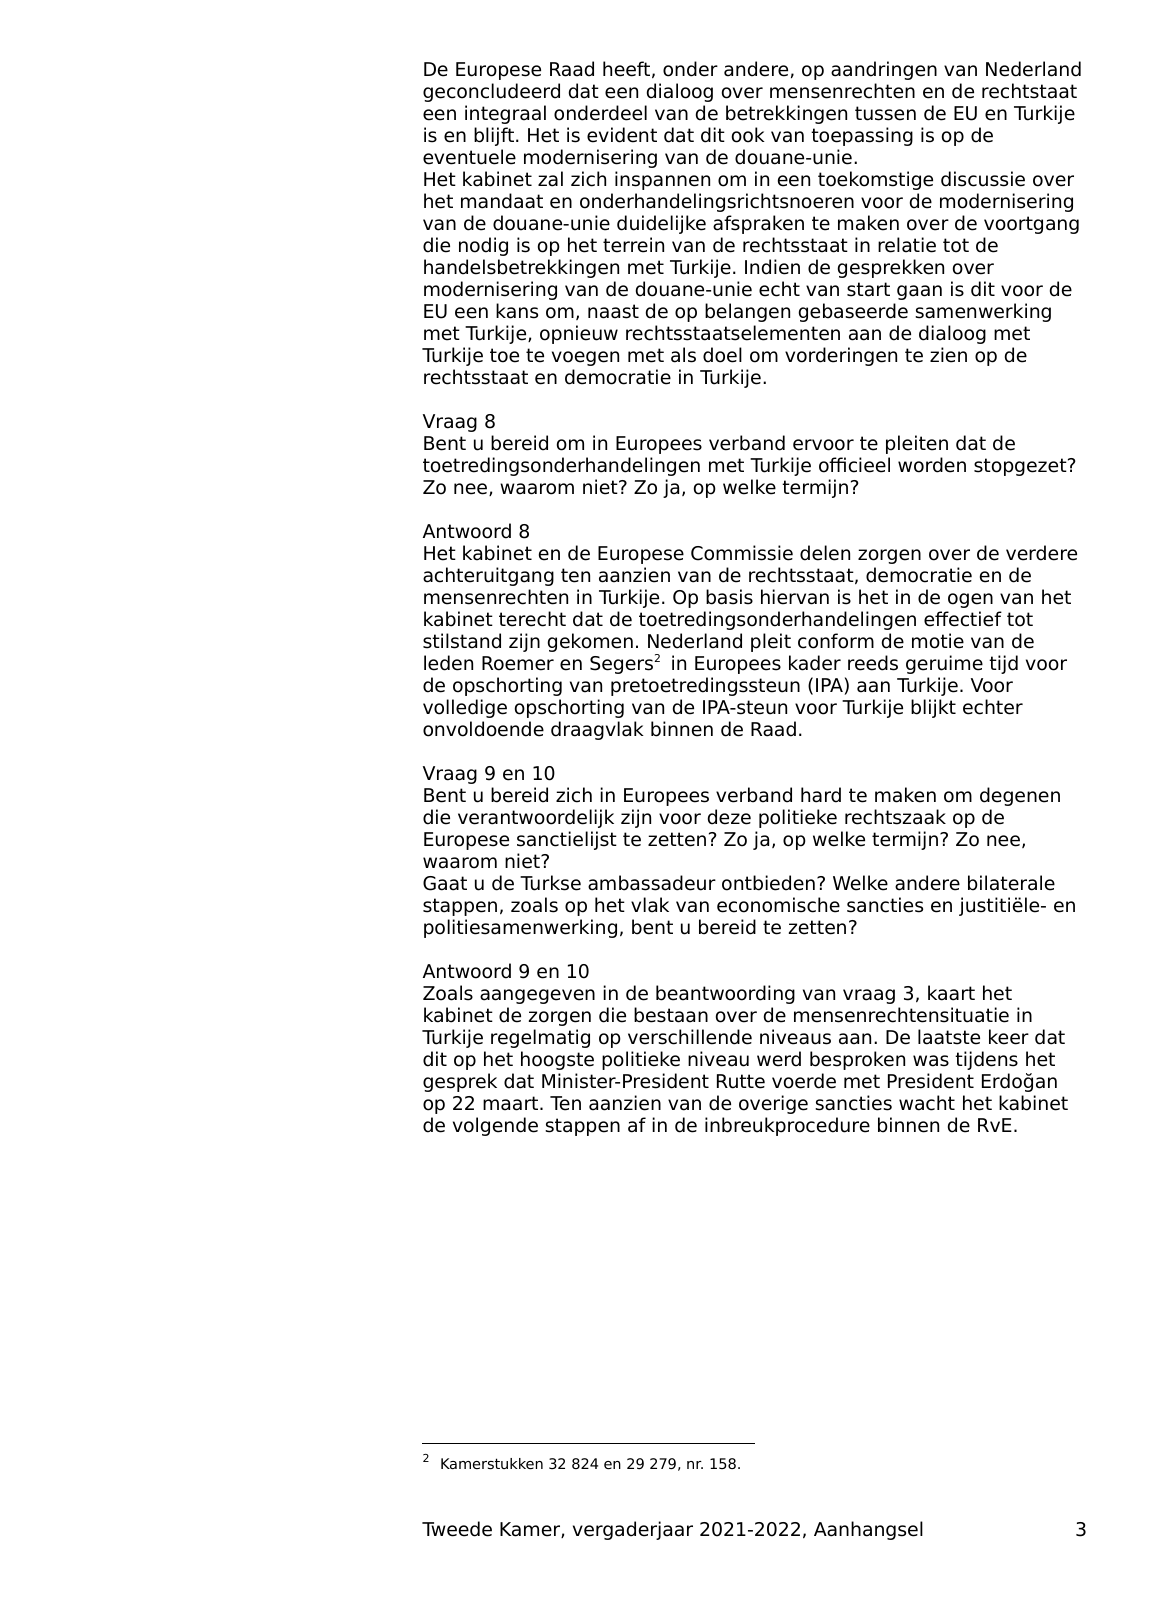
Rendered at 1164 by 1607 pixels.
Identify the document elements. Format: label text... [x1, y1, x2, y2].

text Zoals aangegeven in de beantwoording van vraag 3, kaart het kabinet de zorgen die bestaan over de mensenrechtensituatie in Turkije regelmatig op verschillende niveaus aan. De laatste keer dat dit op het hoogste politieke niveau werd besproken was tijdens het gesprek dat Minister-President Rutte voerde met President Erdoğan op 22 maart. Ten aanzien van de overige sancties wacht het kabinet de volgende stappen af in de inbreukprocedure binnen de RvE. [422, 983, 1087, 1137]
text Antwoord 9 en 10 [422, 961, 1087, 983]
text Bent u bereid zich in Europees verband hard te maken om degenen die verantwoordelijk zijn voor deze politieke rechtszaak op de Europese sanctielijst te zetten? Zo ja, op welke termijn? Zo nee, waarom niet? [422, 785, 1087, 873]
text Antwoord 8 [422, 521, 1087, 543]
text De Europese Raad heeft, onder andere, op aandringen van Nederland geconcludeerd dat een dialoog over mensenrechten en de rechtstaat een integraal onderdeel van de betrekkingen tussen de EU en Turkije is en blijft. Het is evident dat dit ook van toepassing is op de eventuele modernisering van de douane-unie. [422, 59, 1087, 169]
text Vraag 8 [422, 411, 1087, 433]
text Het kabinet zal zich inspannen om in een toekomstige discussie over het mandaat en onderhandelingsrichtsnoeren voor de modernisering van de douane-unie duidelijke afspraken te maken over de voortgang die nodig is op het terrein van de rechtsstaat in relatie tot de handelsbetrekkingen met Turkije. Indien de gesprekken over modernisering van de douane-unie echt van start gaan is dit voor de EU een kans om, naast de op belangen gebaseerde samenwerking met Turkije, opnieuw rechtsstaatselementen aan de dialoog met Turkije toe te voegen met als doel om vorderingen te zien op de rechtsstaat en democratie in Turkije. [422, 169, 1087, 389]
text Vraag 9 en 10 [422, 763, 1087, 785]
text Bent u bereid om in Europees verband ervoor te pleiten dat de toetredingsonderhandelingen met Turkije officieel worden stopgezet? Zo nee, waarom niet? Zo ja, op welke termijn? [422, 433, 1087, 499]
text Het kabinet en de Europese Commissie delen zorgen over de verdere achteruitgang ten aanzien van de rechtsstaat, democratie en de mensenrechten in Turkije. Op basis hiervan is het in de ogen van het kabinet terecht dat de toetredingsonderhandelingen effectief tot stilstand zijn gekomen. Nederland pleit conform de motie van de leden Roemer en Segers in Europees kader reeds geruime tijd voor de opschorting van pretoetredingssteun (IPA) aan Turkije. Voor volledige opschorting van de IPA-steun voor Turkije blijkt echter onvoldoende draagvlak binnen de Raad. [422, 543, 1087, 741]
text Gaat u de Turkse ambassadeur ontbieden? Welke andere bilaterale stappen, zoals op het vlak van economische sancties en justitiële- en politiesamenwerking, bent u bereid te zetten? [422, 873, 1087, 939]
text Kamerstukken 32 824 en 29 279, nr. 158. [422, 1452, 1087, 1474]
